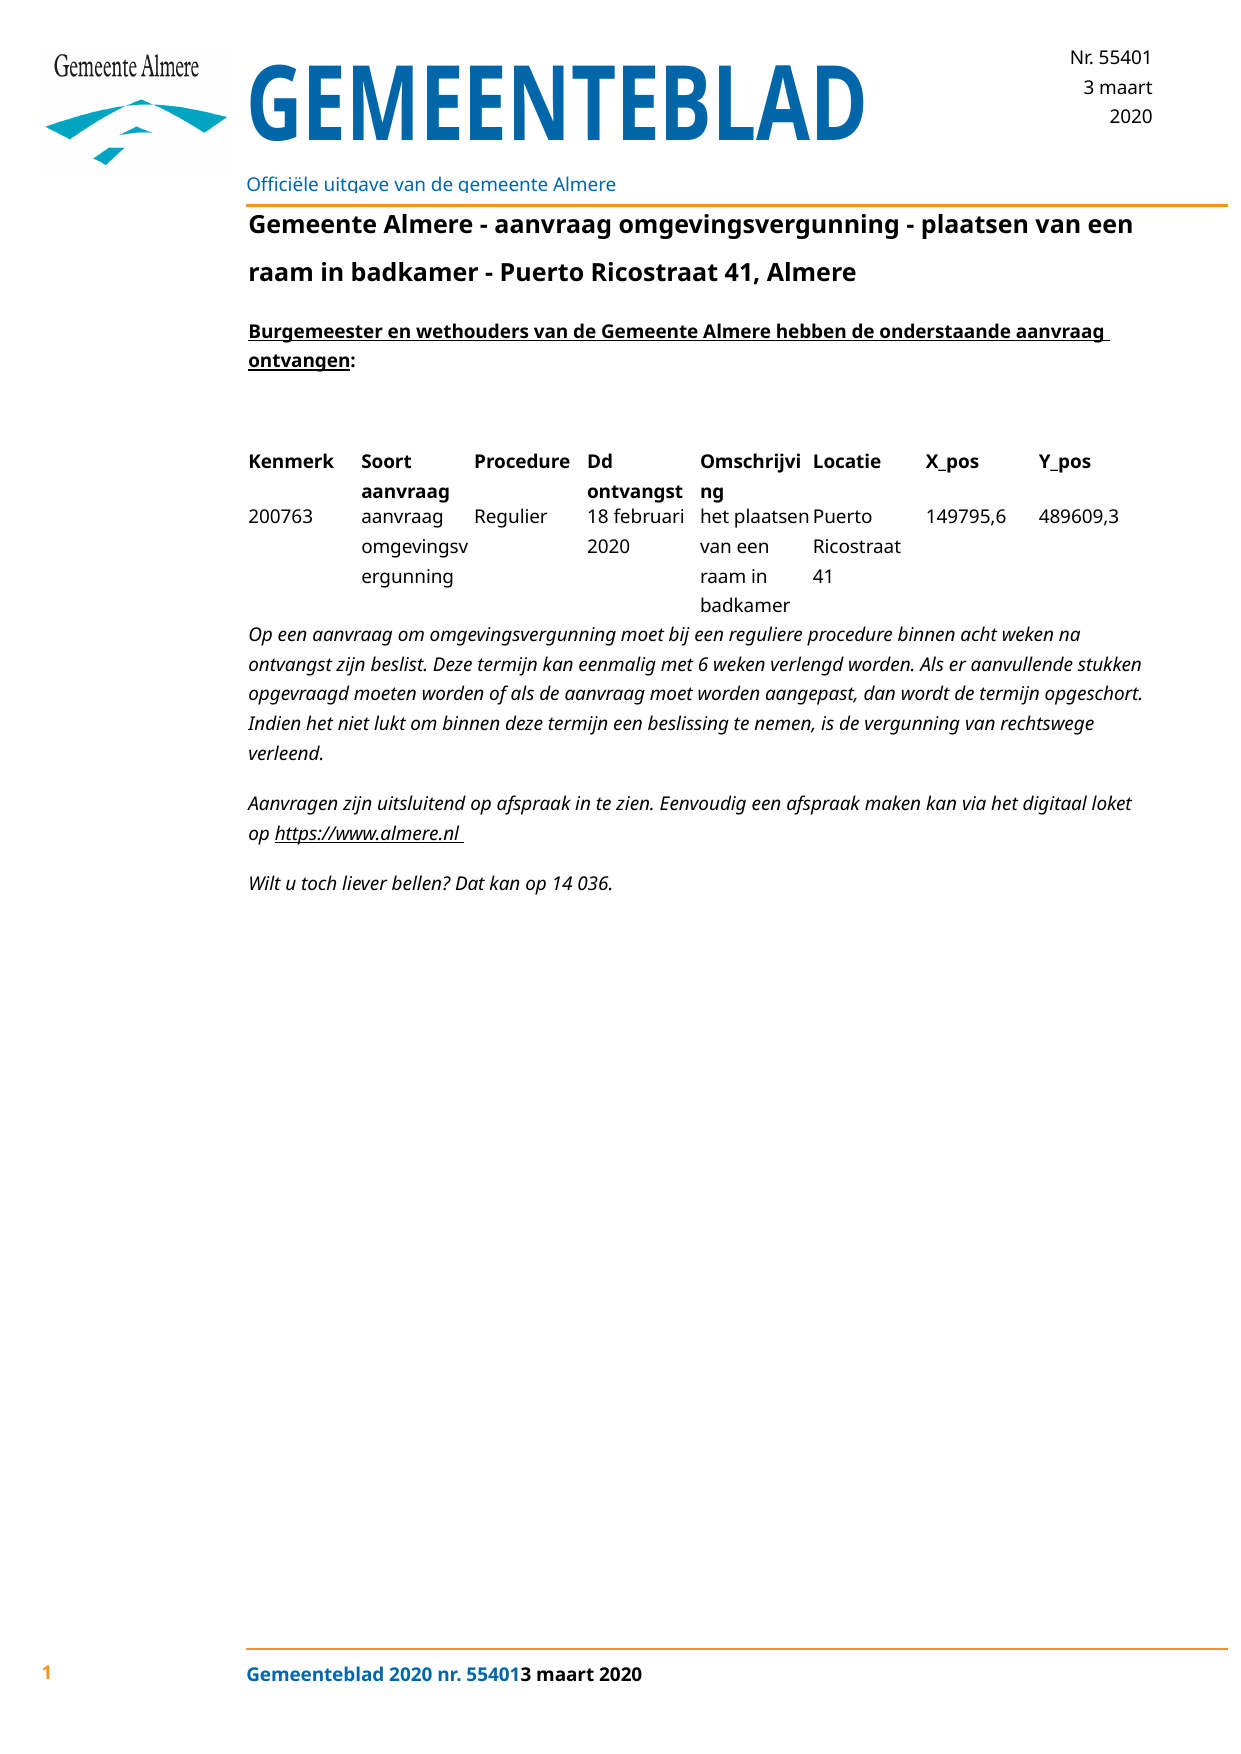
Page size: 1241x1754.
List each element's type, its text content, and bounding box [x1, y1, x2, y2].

table_header Omschrijving [700, 449, 813, 504]
table_header Soort aanvraag [361, 449, 474, 504]
table_cell Puerto Ricostraat 41 [813, 504, 926, 618]
text Gemeente Almere - aanvraag omgevingsvergunning - plaatsen van een raam in badkamer - Puerto Ricostraat 41, Almere [248, 207, 1152, 288]
table_cell 200763 [248, 504, 361, 618]
table_cell aanvraag omgevingsvergunning [361, 504, 474, 618]
table_header Y_pos [1039, 449, 1152, 504]
text Wilt u toch liever bellen? Dat kan op 14 036. [248, 870, 1152, 896]
picture [41, 47, 231, 172]
table_cell het plaatsen van een raam in badkamer [700, 504, 813, 618]
table_cell 149795,6 [926, 504, 1038, 618]
text Burgemeester en wethouders van de Gemeente Almere hebben de onderstaande aanvraag ontvangen: [248, 318, 1152, 373]
table_header X_pos [926, 449, 1038, 504]
table_header Kenmerk [248, 449, 361, 504]
text Aanvragen zijn uitsluitend op afspraak in te zien. Eenvoudig een afspraak maken kan via het digitaal loket op https://www.almere.nl [248, 790, 1152, 846]
table_cell 489609,3 [1039, 504, 1152, 618]
table_header Dd ontvangst [587, 449, 700, 504]
table_header Locatie [813, 449, 926, 504]
text Op een aanvraag om omgevingsvergunning moet bij een reguliere procedure binnen acht weken na ontvangst zijn beslist. Deze termijn kan eenmalig met 6 weken verlengd worden. Als er aanvullende stukken opgevraagd moeten worden of als de aanvraag moet worden aangepast, dan wordt de termijn opgeschort. Indien het niet lukt om binnen deze termijn een beslissing te nemen, is de vergunning van rechtswege verleend. [248, 621, 1152, 766]
table_header Procedure [474, 449, 587, 504]
table_cell 18 februari 2020 [587, 504, 700, 618]
table_cell Regulier [474, 504, 587, 618]
